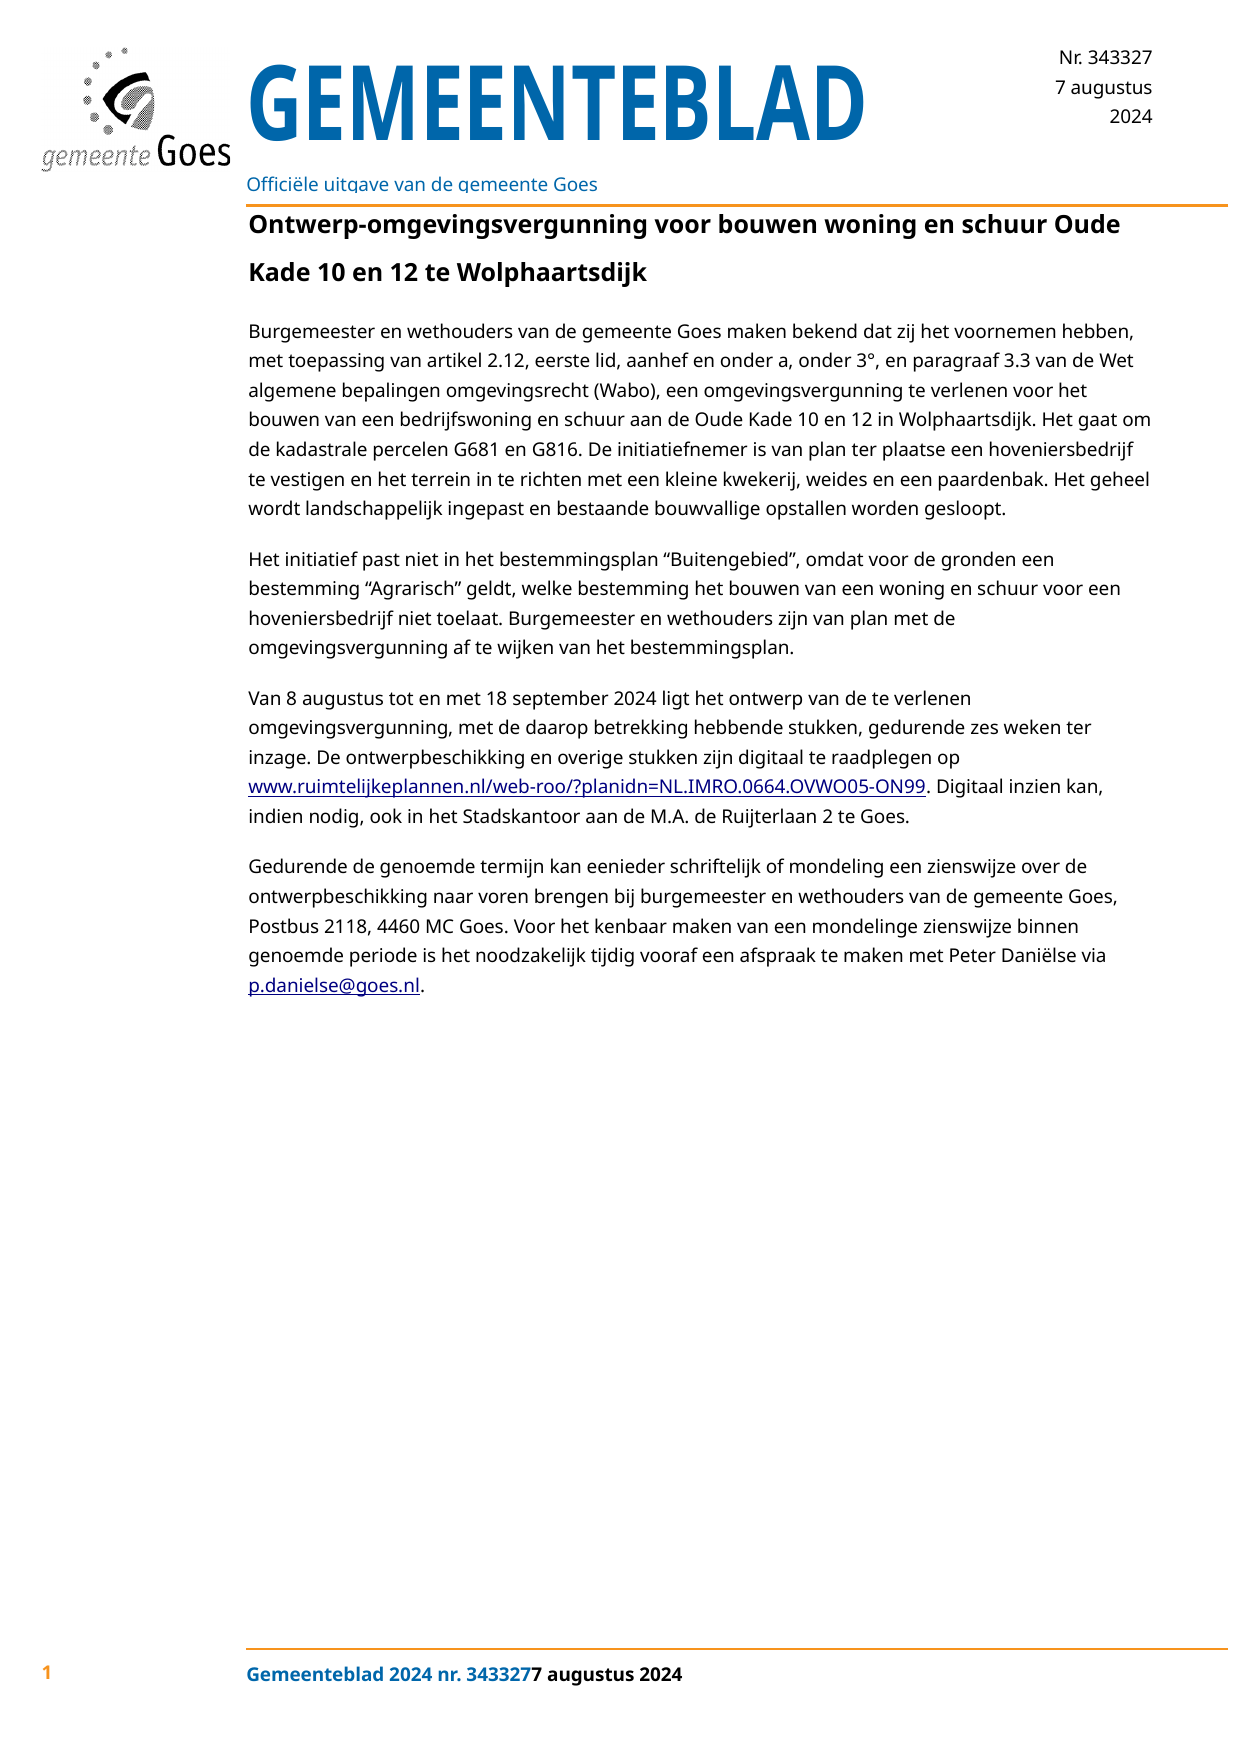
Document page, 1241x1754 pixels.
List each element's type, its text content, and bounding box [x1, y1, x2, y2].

picture [41, 47, 231, 172]
text Van 8 augustus tot en met 18 september 2024 ligt het ontwerp van de te verlenen omgevingsvergunning, met de daarop betrekking hebbende stukken, gedurende zes weken ter inzage. De ontwerpbeschikking en overige stukken zijn digitaal te raadplegen op www.ruimtelijkeplannen.nl/web-roo/?planidn=NL.IMRO.0664.OVWO05-ON99. Digitaal inzien kan, indien nodig, ook in het Stadskantoor aan de M.A. de Ruijterlaan 2 te Goes. [248, 685, 1152, 829]
text Burgemeester en wethouders van de gemeente Goes maken bekend dat zij het voornemen hebben, met toepassing van artikel 2.12, eerste lid, aanhef en onder a, onder 3°, en paragraaf 3.3 van de Wet algemene bepalingen omgevingsrecht (Wabo), een omgevingsvergunning te verlenen voor het bouwen van een bedrijfswoning en schuur aan de Oude Kade 10 en 12 in Wolphaartsdijk. Het gaat om de kadastrale percelen G681 en G816. De initiatiefnemer is van plan ter plaatse een hoveniersbedrijf te vestigen en het terrein in te richten met een kleine kwekerij, weides en een paardenbak. Het geheel wordt landschappelijk ingepast en bestaande bouwvallige opstallen worden gesloopt. [248, 318, 1152, 521]
text Ontwerp-omgevingsvergunning voor bouwen woning en schuur Oude Kade 10 en 12 te Wolphaartsdijk [248, 207, 1152, 288]
text Het initiatief past niet in het bestemmingsplan “Buitengebied”, omdat voor de gronden een bestemming “Agrarisch” geldt, welke bestemming het bouwen van een woning en schuur voor een hoveniersbedrijf niet toelaat. Burgemeester en wethouders zijn van plan met de omgevingsvergunning af te wijken van het bestemmingsplan. [248, 546, 1152, 660]
text Gedurende de genoemde termijn kan eenieder schriftelijk of mondeling een zienswijze over de ontwerpbeschikking naar voren brengen bij burgemeester en wethouders van de gemeente Goes, Postbus 2118, 4460 MC Goes. Voor het kenbaar maken van een mondelinge zienswijze binnen genoemde periode is het noodzakelijk tijdig vooraf een afspraak te maken met Peter Daniëlse via p.danielse@goes.nl. [248, 854, 1152, 998]
